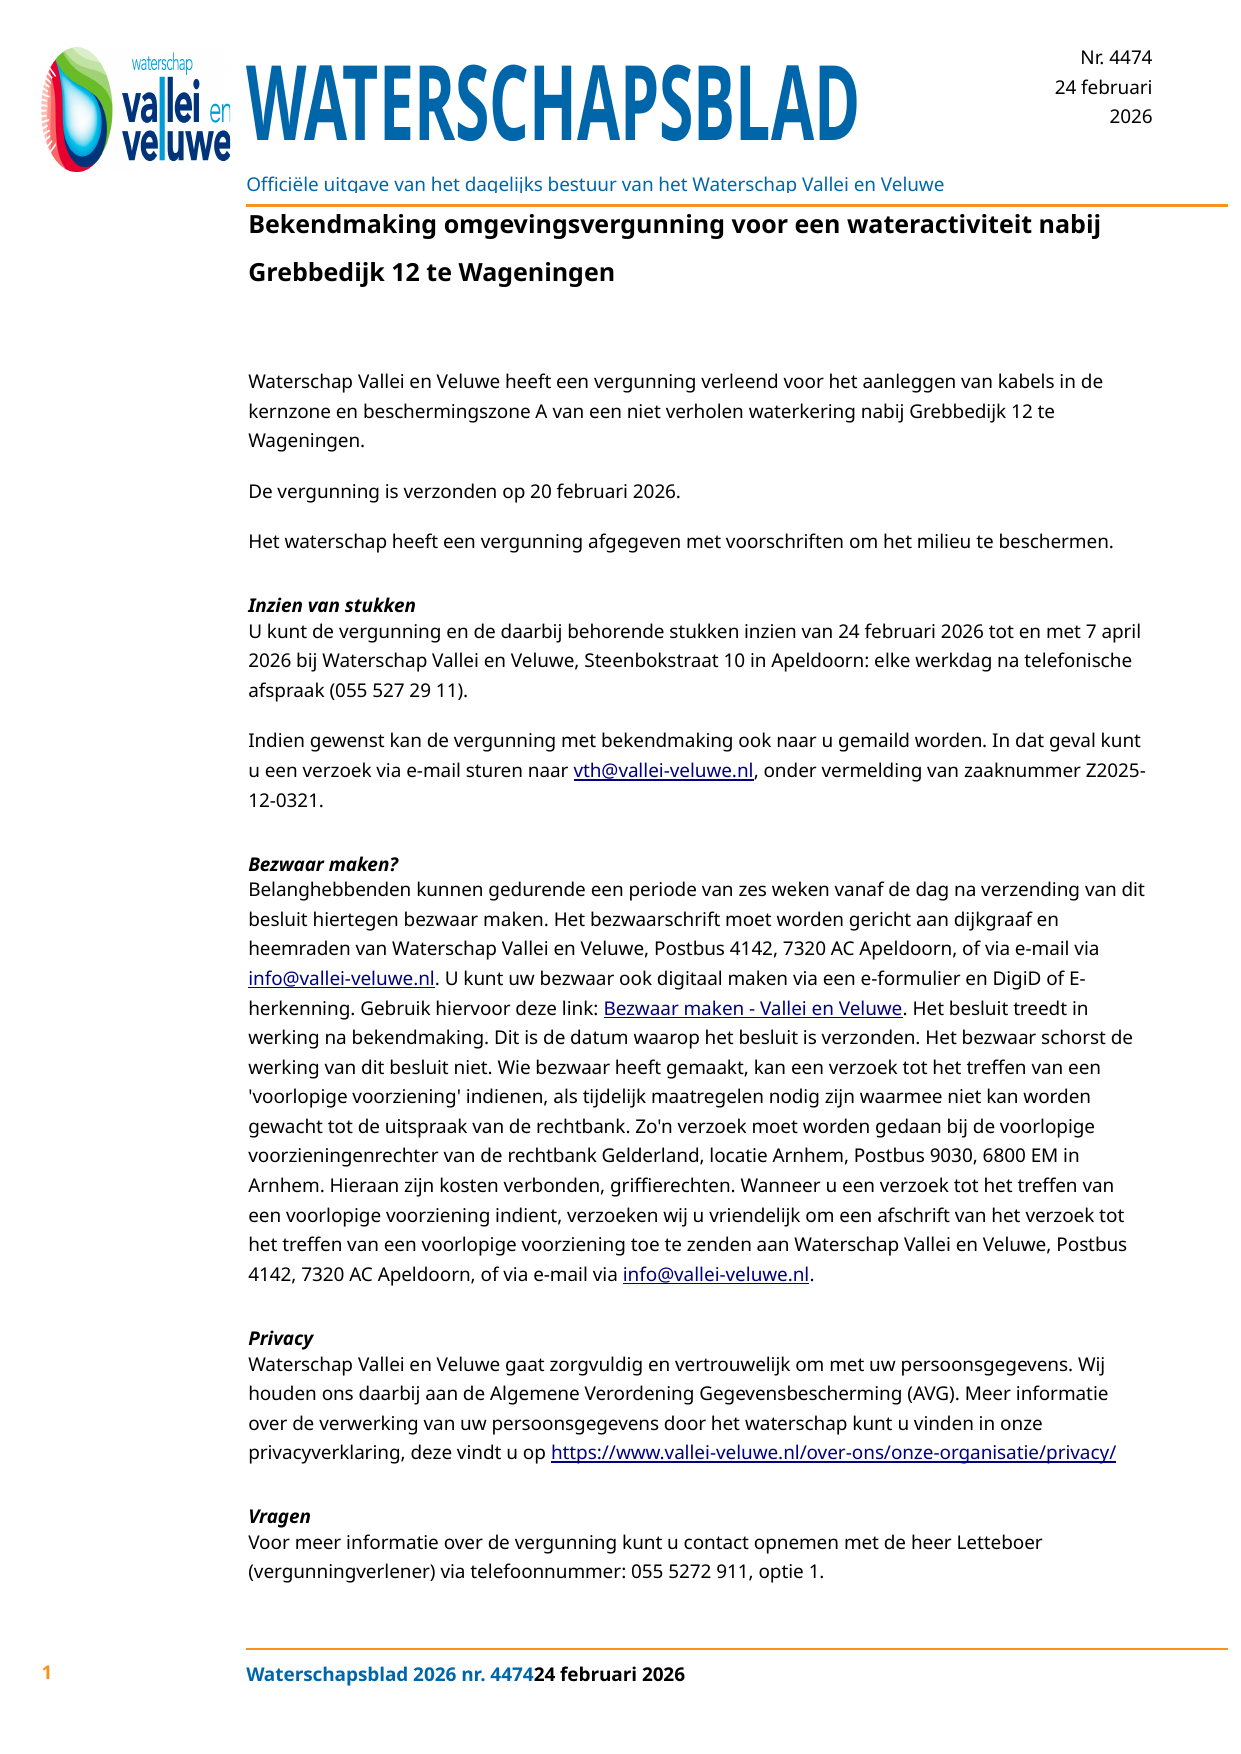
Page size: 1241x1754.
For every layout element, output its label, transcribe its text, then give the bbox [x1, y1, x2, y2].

text Waterschap Vallei en Veluwe gaat zorgvuldig en vertrouwelijk om met uw persoonsgegevens. Wij houden ons daarbij aan de Algemene Verordening Gegevensbescherming (AVG). Meer informatie over de verwerking van uw persoonsgegevens door het waterschap kunt u vinden in onze privacyverklaring, deze vindt u op https://www.vallei-veluwe.nl/over-ons/onze-organisatie/privacy/ [248, 1351, 1152, 1465]
text Bekendmaking omgevingsvergunning voor een wateractiviteit nabij Grebbedijk 12 te Wageningen [248, 207, 1152, 288]
text Belanghebbenden kunnen gedurende een periode van zes weken vanaf de dag na verzending van dit besluit hiertegen bezwaar maken. Het bezwaarschrift moet worden gericht aan dijkgraaf en heemraden van Waterschap Vallei en Veluwe, Postbus 4142, 7320 AC Apeldoorn, of via e-mail via info@vallei-veluwe.nl. U kunt uw bezwaar ook digitaal maken via een e-formulier en DigiD of E-herkenning. Gebruik hiervoor deze link: Bezwaar maken - Vallei en Veluwe. Het besluit treedt in werking na bekendmaking. Dit is de datum waarop het besluit is verzonden. Het bezwaar schorst de werking van dit besluit niet. Wie bezwaar heeft gemaakt, kan een verzoek tot het treffen van een 'voorlopige voorziening' indienen, als tijdelijk maatregelen nodig zijn waarmee niet kan worden gewacht tot de uitspraak van de rechtbank. Zo'n verzoek moet worden gedaan bij de voorlopige voorzieningenrechter van de rechtbank Gelderland, locatie Arnhem, Postbus 9030, 6800 EM in Arnhem. Hieraan zijn kosten verbonden, griffierechten. Wanneer u een verzoek tot het treffen van een voorlopige voorziening indient, verzoeken wij u vriendelijk om een afschrift van het verzoek tot het treffen van een voorlopige voorziening toe te zenden aan Waterschap Vallei en Veluwe, Postbus 4142, 7320 AC Apeldoorn, of via e-mail via info@vallei-veluwe.nl. [248, 876, 1152, 1287]
text Het waterschap heeft een vergunning afgegeven met voorschriften om het milieu te beschermen. [248, 528, 1152, 554]
text Indien gewenst kan de vergunning met bekendmaking ook naar u gemaild worden. In dat geval kunt u een verzoek via e-mail sturen naar vth@vallei-veluwe.nl, onder vermelding van zaaknummer Z2025-12-0321. [248, 728, 1152, 812]
text Voor meer informatie over de vergunning kunt u contact opnemen met de heer Letteboer (vergunningverlener) via telefoonnummer: 055 5272 911, optie 1. [248, 1529, 1152, 1584]
text De vergunning is verzonden op 20 februari 2026. [248, 478, 1152, 504]
text Waterschap Vallei en Veluwe heeft een vergunning verleend voor het aanleggen van kabels in de kernzone en beschermingszone A van een niet verholen waterkering nabij Grebbedijk 12 te Wageningen. [248, 368, 1152, 453]
text Inzien van stukken [248, 592, 1152, 618]
text Vragen [248, 1503, 1152, 1529]
text U kunt de vergunning en de daarbij behorende stukken inzien van 24 februari 2026 tot en met 7 april 2026 bij Waterschap Vallei en Veluwe, Steenbokstraat 10 in Apeldoorn: elke werkdag na telefonische afspraak (055 527 29 11). [248, 618, 1152, 703]
picture [41, 47, 231, 172]
text Privacy [248, 1325, 1152, 1351]
text Bezwaar maken? [248, 851, 1152, 876]
